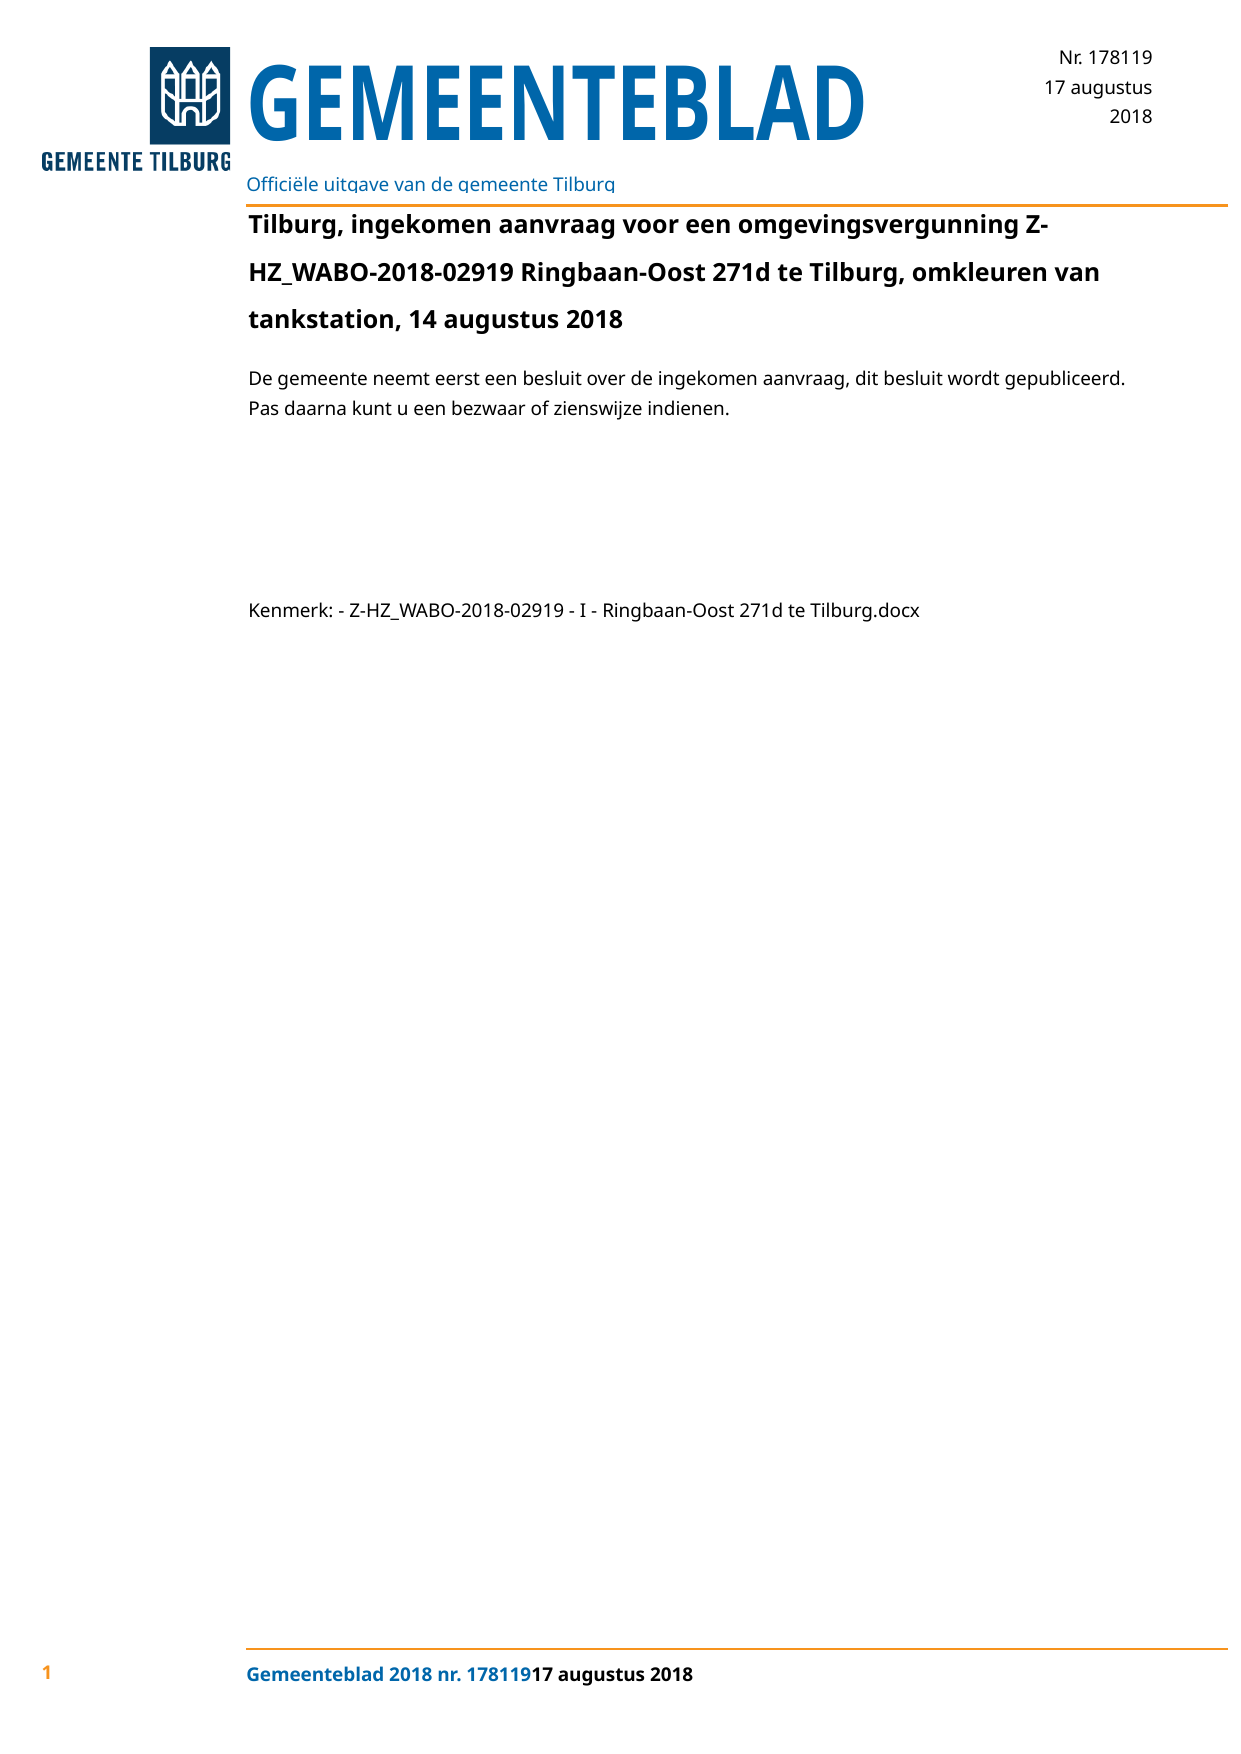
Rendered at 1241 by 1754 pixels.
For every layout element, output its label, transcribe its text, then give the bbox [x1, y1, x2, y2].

text Kenmerk: - Z-HZ_WABO-2018-02919 - I - Ringbaan-Oost 271d te Tilburg.docx [248, 597, 1152, 622]
text De gemeente neemt eerst een besluit over de ingekomen aanvraag, dit besluit wordt gepubliceerd. Pas daarna kunt u een bezwaar of zienswijze indienen. [248, 366, 1152, 421]
picture [41, 47, 231, 172]
text Tilburg, ingekomen aanvraag voor een omgevingsvergunning Z-HZ_WABO-2018-02919 Ringbaan-Oost 271d te Tilburg, omkleuren van tankstation, 14 augustus 2018 [248, 207, 1152, 336]
